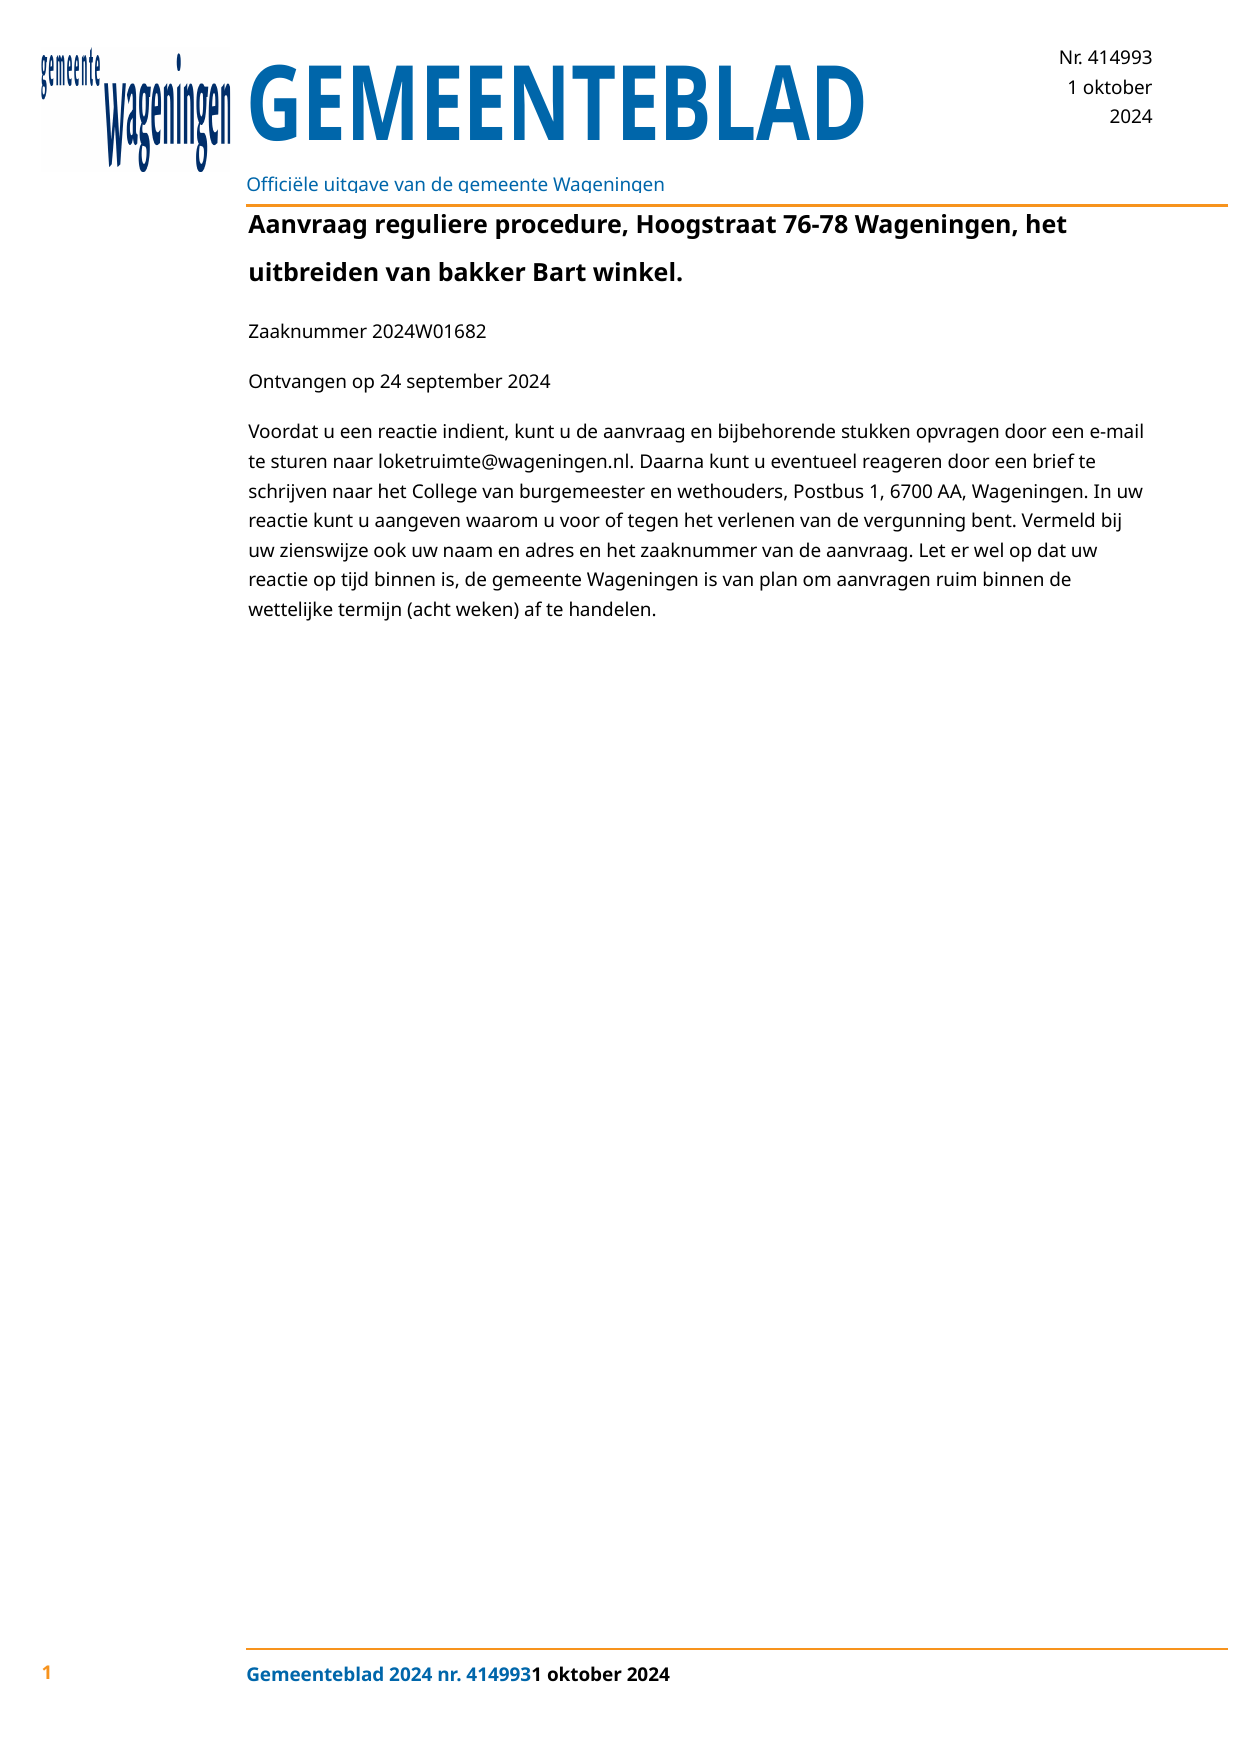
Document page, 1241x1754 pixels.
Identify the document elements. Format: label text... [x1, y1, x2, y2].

text Aanvraag reguliere procedure, Hoogstraat 76-78 Wageningen, het uitbreiden van bakker Bart winkel. [248, 207, 1152, 288]
text Voordat u een reactie indient, kunt u de aanvraag en bijbehorende stukken opvragen door een e-mail te sturen naar loketruimte@wageningen.nl. Daarna kunt u eventueel reageren door een brief te schrijven naar het College van burgemeester en wethouders, Postbus 1, 6700 AA, Wageningen. In uw reactie kunt u aangeven waarom u voor of tegen het verlenen van de vergunning bent. Vermeld bij uw zienswijze ook uw naam en adres en het zaaknummer van de aanvraag. Let er wel op dat uw reactie op tijd binnen is, de gemeente Wageningen is van plan om aanvragen ruim binnen de wettelijke termijn (acht weken) af te handelen. [248, 419, 1152, 622]
text Zaaknummer 2024W01682 [248, 318, 1152, 344]
picture [41, 47, 231, 172]
text Ontvangen op 24 september 2024 [248, 368, 1152, 394]
